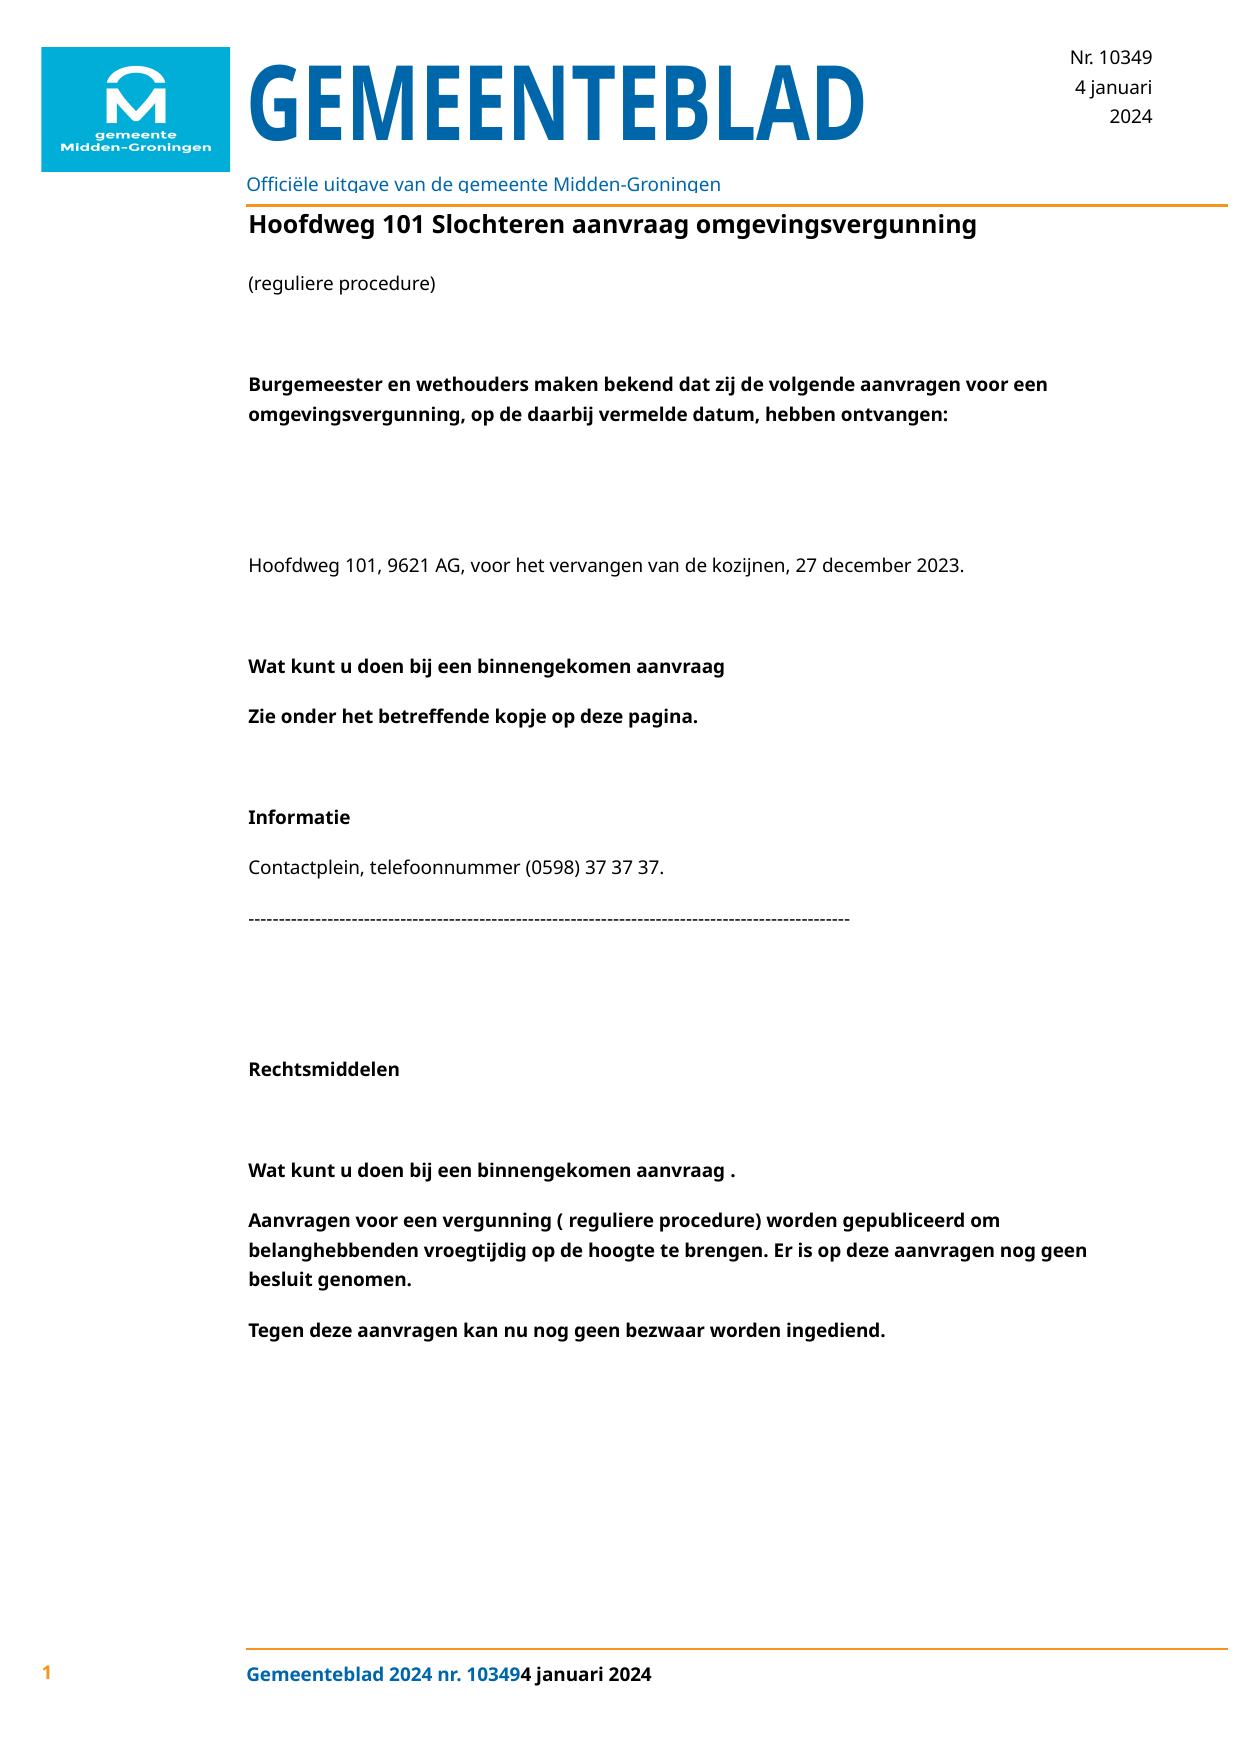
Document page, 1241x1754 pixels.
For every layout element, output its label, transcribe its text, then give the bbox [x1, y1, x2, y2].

text Zie onder het betreffende kopje op deze pagina. [248, 703, 1152, 729]
text --------------------------------------------------------------------------------------------------- [248, 905, 1152, 931]
text Informatie [248, 804, 1152, 830]
text Rechtsmiddelen [248, 1056, 1152, 1082]
text Wat kunt u doen bij een binnengekomen aanvraag . [248, 1157, 1152, 1183]
picture [107, 89, 165, 122]
text Contactplein, telefoonnummer (0598) 37 37 37. [248, 854, 1152, 880]
text Aanvragen voor een vergunning ( reguliere procedure) worden gepubliceerd om belanghebbenden vroegtijdig op de hoogte te brengen. Er is op deze aanvragen nog geen besluit genomen. [248, 1207, 1152, 1292]
text Burgemeester en wethouders maken bekend dat zij de volgende aanvragen voor een omgevingsvergunning, op de daarbij vermelde datum, hebben ontvangen: [248, 371, 1152, 426]
text Hoofdweg 101 Slochteren aanvraag omgevingsvergunning [248, 207, 1152, 241]
picture [108, 66, 164, 82]
text Tegen deze aanvragen kan nu nog geen bezwaar worden ingediend. [248, 1317, 1152, 1343]
text Wat kunt u doen bij een binnengekomen aanvraag [248, 653, 1152, 678]
text Hoofdweg 101, 9621 AG, voor het vervangen van de kozijnen, 27 december 2023. [248, 552, 1152, 578]
picture [184, 146, 190, 153]
text (reguliere procedure) [248, 270, 1152, 296]
